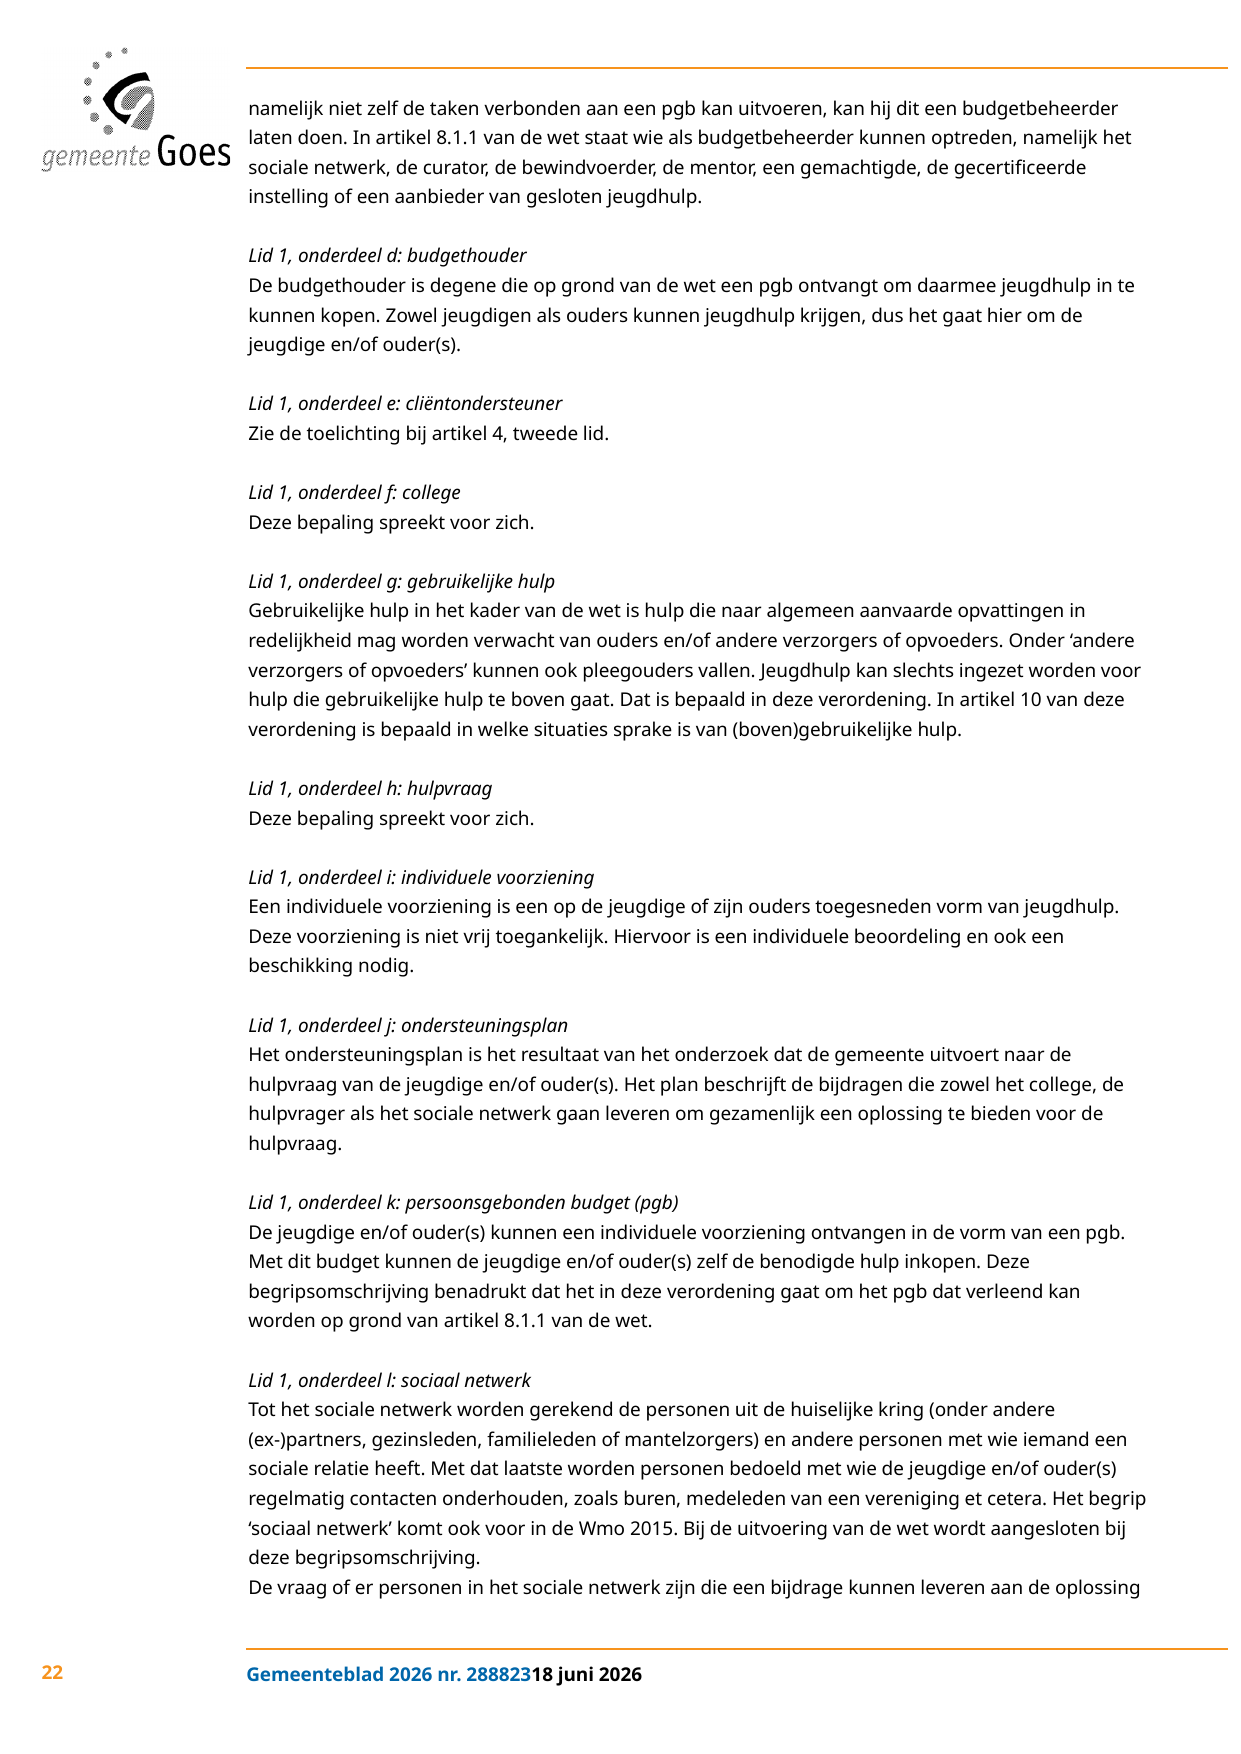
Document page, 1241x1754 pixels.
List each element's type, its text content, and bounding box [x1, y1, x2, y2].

text Lid 1, onderdeel e: cliëntondersteuner [248, 391, 1152, 416]
text Gebruikelijke hulp in het kader van de wet is hulp die naar algemeen aanvaarde opvattingen in redelijkheid mag worden verwacht van ouders en/of andere verzorgers of opvoeders. Onder ‘andere verzorgers of opvoeders’ kunnen ook pleegouders vallen. Jeugdhulp kan slechts ingezet worden voor hulp die gebruikelijke hulp te boven gaat. Dat is bepaald in deze verordening. In artikel 10 van deze verordening is bepaald in welke situaties sprake is van (boven)gebruikelijke hulp. [248, 598, 1152, 742]
text Deze bepaling spreekt voor zich. [248, 509, 1152, 535]
text Een individuele voorziening is een op de jeugdige of zijn ouders toegesneden vorm van jeugdhulp. Deze voorziening is niet vrij toegankelijk. Hiervoor is een individuele beoordeling en ook een beschikking nodig. [248, 893, 1152, 978]
text Lid 1, onderdeel f: college [248, 479, 1152, 505]
text namelijk niet zelf de taken verbonden aan een pgb kan uitvoeren, kan hij dit een budgetbeheerder laten doen. In artikel 8.1.1 van de wet staat wie als budgetbeheerder kunnen optreden, namelijk het sociale netwerk, de curator, de bewindvoerder, de mentor, een gemachtigde, de gecertificeerde instelling of een aanbieder van gesloten jeugdhulp. [248, 95, 1152, 209]
picture [41, 47, 231, 172]
text Zie de toelichting bij artikel 4, tweede lid. [248, 420, 1152, 446]
text Lid 1, onderdeel d: budgethouder [248, 243, 1152, 268]
text Lid 1, onderdeel h: hulpvraag [248, 775, 1152, 801]
text De budgethouder is degene die op grond van de wet een pgb ontvangt om daarmee jeugdhulp in te kunnen kopen. Zowel jeugdigen als ouders kunnen jeugdhulp krijgen, dus het gaat hier om de jeugdige en/of ouder(s). [248, 272, 1152, 357]
text De vraag of er personen in het sociale netwerk zijn die een bijdrage kunnen leveren aan de oplossing [248, 1574, 1152, 1600]
text Lid 1, onderdeel l: sociaal netwerk [248, 1367, 1152, 1393]
text Lid 1, onderdeel i: individuele voorziening [248, 864, 1152, 890]
text Tot het sociale netwerk worden gerekend de personen uit de huiselijke kring (onder andere (ex-)partners, gezinsleden, familieleden of mantelzorgers) en andere personen met wie iemand een sociale relatie heeft. Met dat laatste worden personen bedoeld met wie de jeugdige en/of ouder(s) regelmatig contacten onderhouden, zoals buren, medeleden van een vereniging et cetera. Het begrip ‘sociaal netwerk’ komt ook voor in de Wmo 2015. Bij de uitvoering van de wet wordt aangesloten bij deze begripsomschrijving. [248, 1396, 1152, 1570]
text De jeugdige en/of ouder(s) kunnen een individuele voorziening ontvangen in de vorm van een pgb. Met dit budget kunnen de jeugdige en/of ouder(s) zelf de benodigde hulp inkopen. Deze begripsomschrijving benadrukt dat het in deze verordening gaat om het pgb dat verleend kan worden op grond van artikel 8.1.1 van de wet. [248, 1219, 1152, 1333]
text Het ondersteuningsplan is het resultaat van het onderzoek dat de gemeente uitvoert naar de hulpvraag van de jeugdige en/of ouder(s). Het plan beschrijft de bijdragen die zowel het college, de hulpvrager als het sociale netwerk gaan leveren om gezamenlijk een oplossing te bieden voor de hulpvraag. [248, 1041, 1152, 1156]
text Lid 1, onderdeel g: gebruikelijke hulp [248, 568, 1152, 594]
text Lid 1, onderdeel j: ondersteuningsplan [248, 1012, 1152, 1038]
text Lid 1, onderdeel k: persoonsgebonden budget (pgb) [248, 1189, 1152, 1215]
text Deze bepaling spreekt voor zich. [248, 805, 1152, 831]
